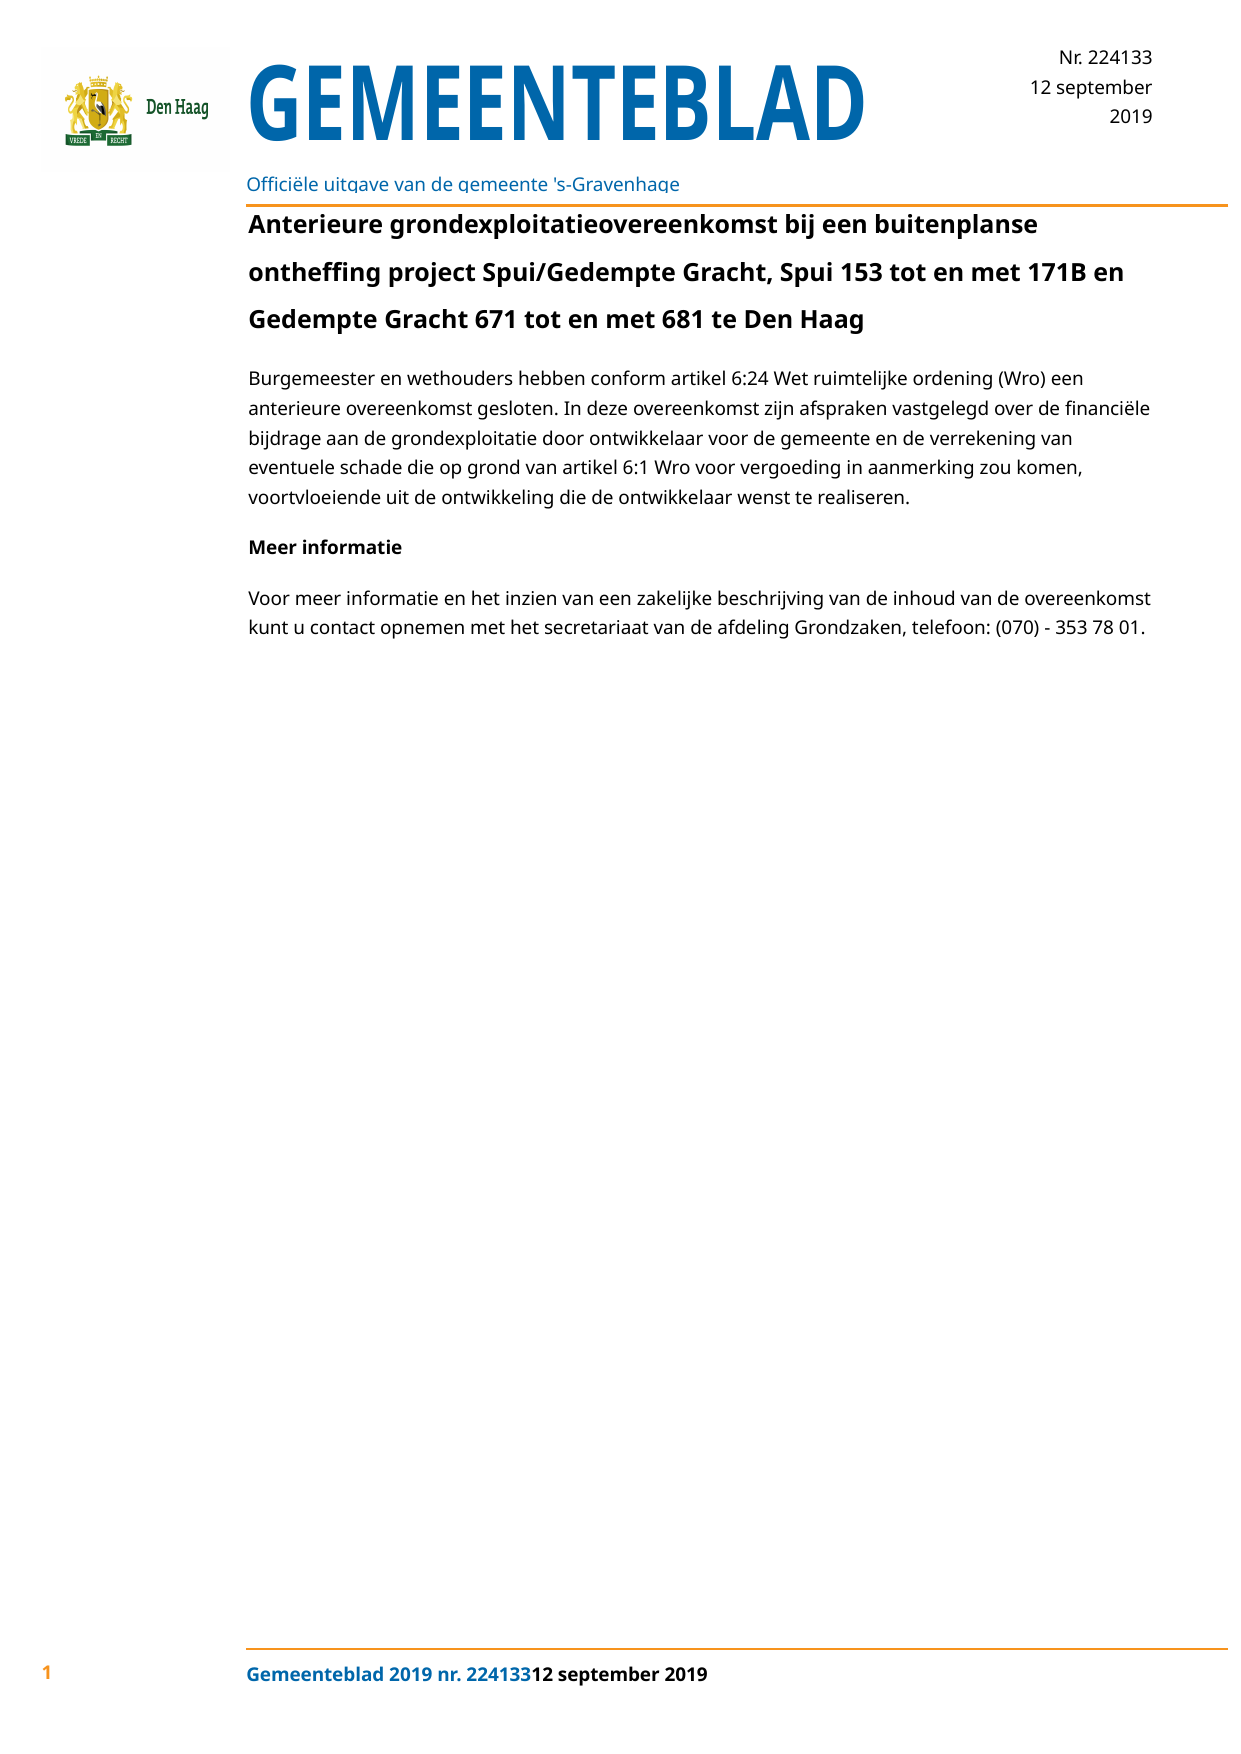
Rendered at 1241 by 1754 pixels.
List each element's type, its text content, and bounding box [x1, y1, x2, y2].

text Meer informatie [248, 534, 1152, 560]
text Burgemeester en wethouders hebben conform artikel 6:24 Wet ruimtelijke ordening (Wro) een anterieure overeenkomst gesloten. In deze overeenkomst zijn afspraken vastgelegd over de financiële bijdrage aan de grondexploitatie door ontwikkelaar voor de gemeente en de verrekening van eventuele schade die op grond van artikel 6:1 Wro voor vergoeding in aanmerking zou komen, voortvloeiende uit de ontwikkeling die de ontwikkelaar wenst te realiseren. [248, 366, 1152, 509]
picture [41, 47, 231, 172]
text Voor meer informatie en het inzien van een zakelijke beschrijving van de inhoud van de overeenkomst kunt u contact opnemen met het secretariaat van de afdeling Grondzaken, telefoon: (070) - 353 78 01. [248, 585, 1152, 640]
text Anterieure grondexploitatieovereenkomst bij een buitenplanse ontheffing project Spui/Gedempte Gracht, Spui 153 tot en met 171B en Gedempte Gracht 671 tot en met 681 te Den Haag [248, 207, 1152, 336]
